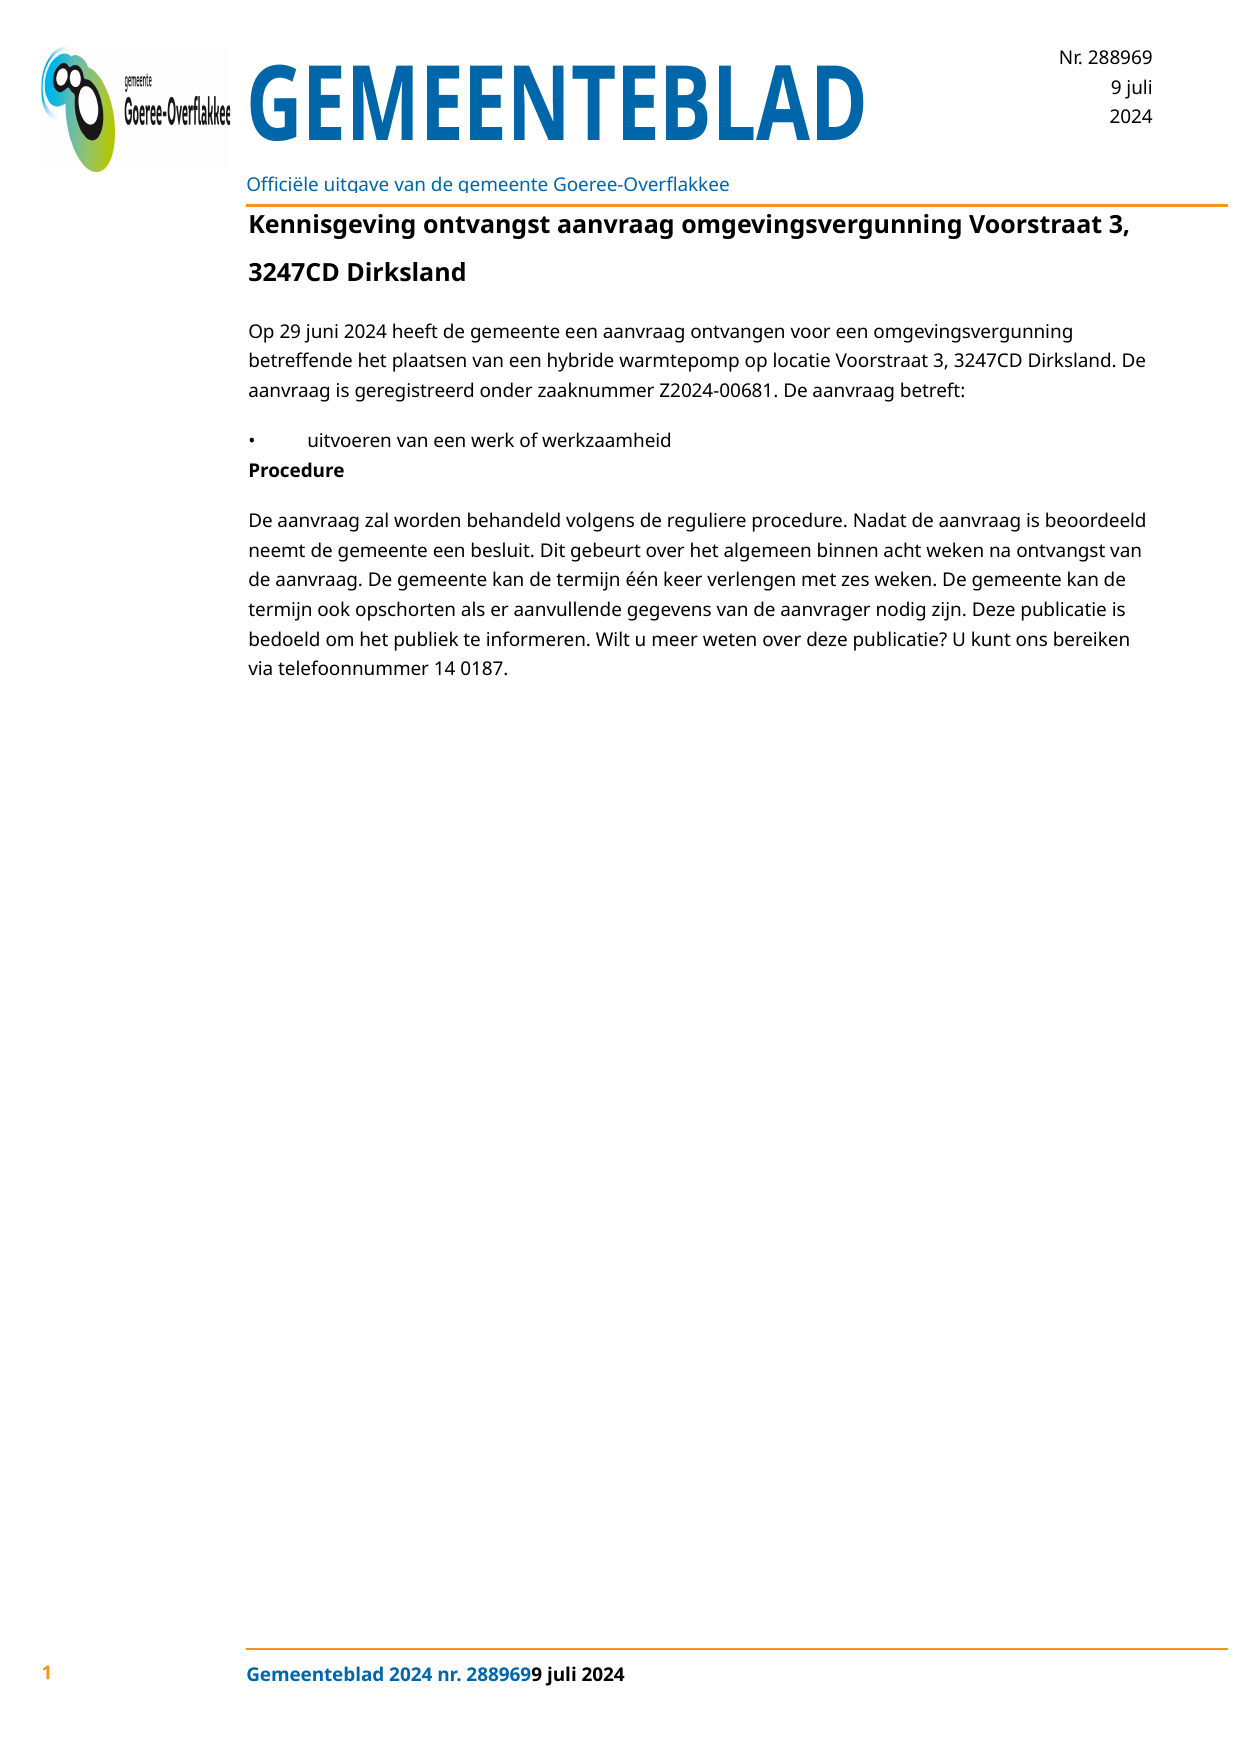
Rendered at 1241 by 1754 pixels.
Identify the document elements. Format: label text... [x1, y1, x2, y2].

picture [41, 47, 231, 172]
list uitvoeren van een werk of werkzaamheid [248, 427, 1152, 453]
text Kennisgeving ontvangst aanvraag omgevingsvergunning Voorstraat 3, 3247CD Dirksland [248, 207, 1152, 288]
text De aanvraag zal worden behandeld volgens de reguliere procedure. Nadat de aanvraag is beoordeeld neemt de gemeente een besluit. Dit gebeurt over het algemeen binnen acht weken na ontvangst van de aanvraag. De gemeente kan de termijn één keer verlengen met zes weken. De gemeente kan de termijn ook opschorten als er aanvullende gegevens van de aanvrager nodig zijn. Deze publicatie is bedoeld om het publiek te informeren. Wilt u meer weten over deze publicatie? U kunt ons bereiken via telefoonnummer 14 0187. [248, 507, 1152, 681]
text Procedure [248, 457, 1152, 483]
text Op 29 juni 2024 heeft de gemeente een aanvraag ontvangen voor een omgevingsvergunning betreffende het plaatsen van een hybride warmtepomp op locatie Voorstraat 3, 3247CD Dirksland. De aanvraag is geregistreerd onder zaaknummer Z2024-00681. De aanvraag betreft: [248, 318, 1152, 403]
